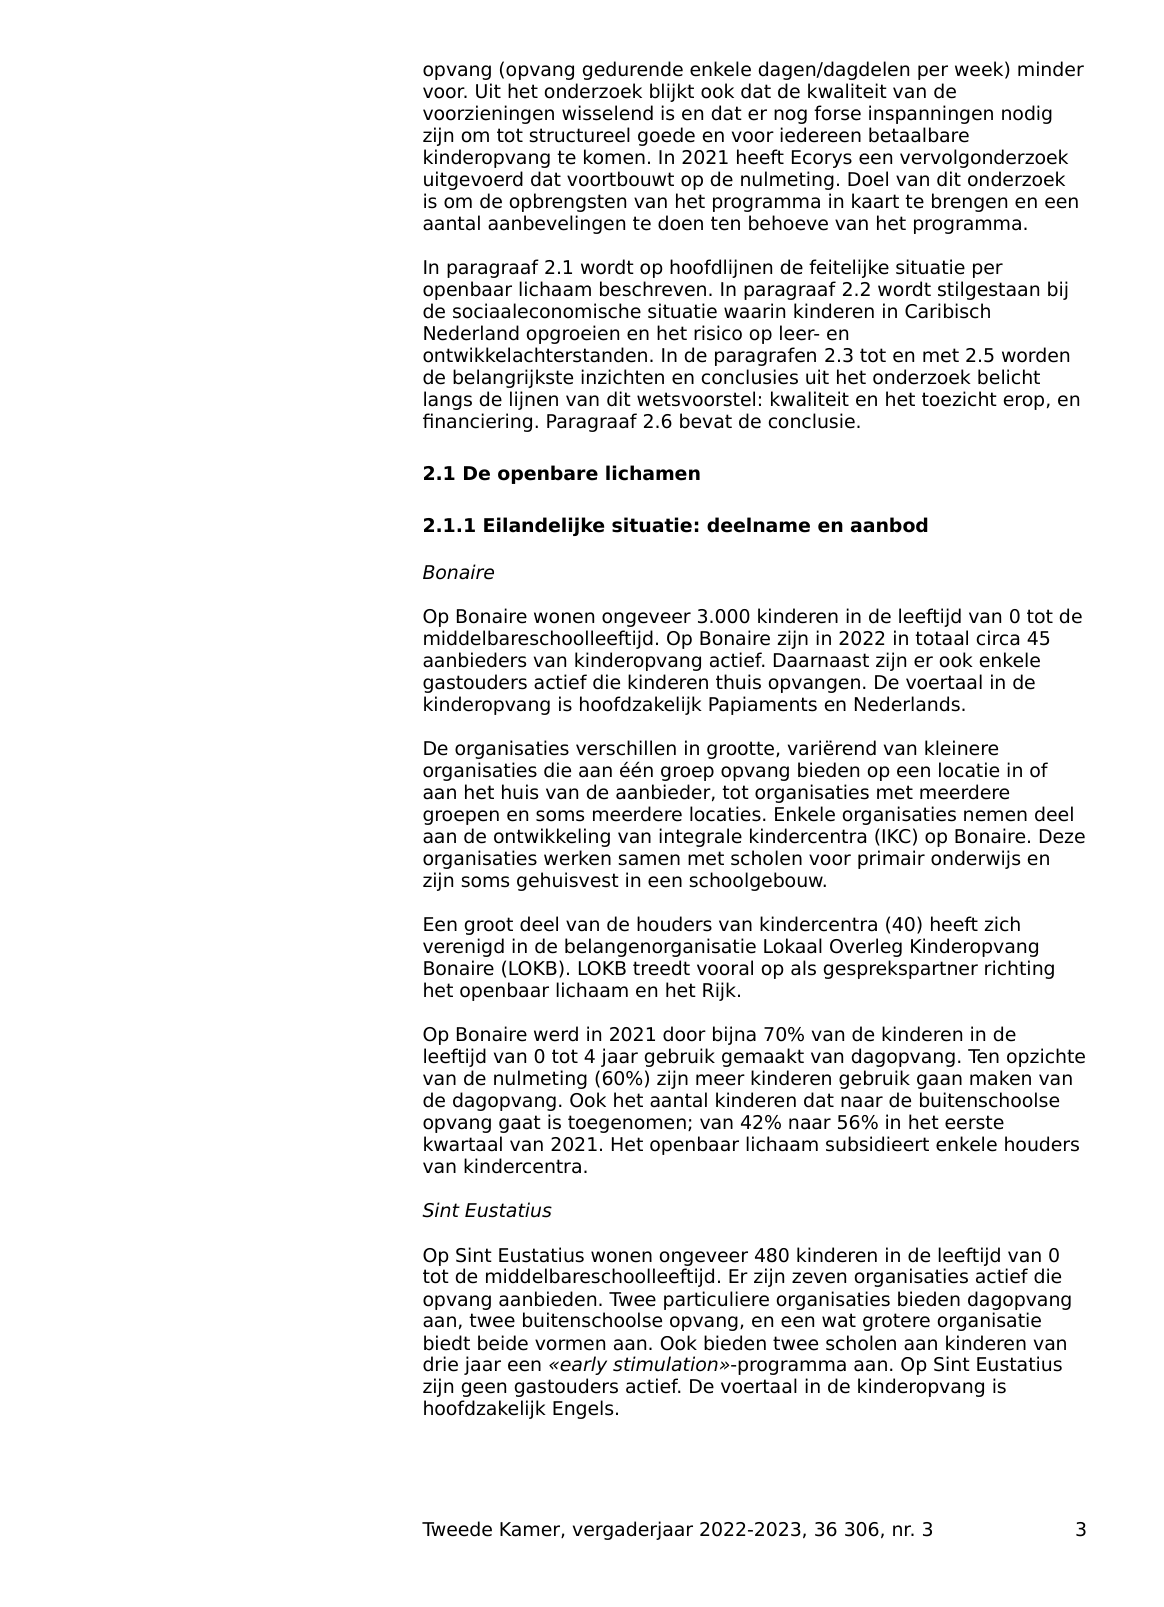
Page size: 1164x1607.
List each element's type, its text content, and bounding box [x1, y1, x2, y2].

text Op Sint Eustatius wonen ongeveer 480 kinderen in de leeftijd van 0 tot de middelbareschoolleeftijd. Er zijn zeven organisaties actief die opvang aanbieden. Twee particuliere organisaties bieden dagopvang aan, twee buitenschoolse opvang, en een wat grotere organisatie biedt beide vormen aan. Ook bieden twee scholen aan kinderen van drie jaar een «early stimulation»-programma aan. Op Sint Eustatius zijn geen gastouders actief. De voertaal in de kinderopvang is hoofdzakelijk Engels. [422, 1244, 1087, 1420]
subtitle 2.1.1 Eilandelijke situatie: deelname en aanbod [422, 515, 1087, 537]
text Op Bonaire wonen ongeveer 3.000 kinderen in de leeftijd van 0 tot de middelbareschoolleeftijd. Op Bonaire zijn in 2022 in totaal circa 45 aanbieders van kinderopvang actief. Daarnaast zijn er ook enkele gastouders actief die kinderen thuis opvangen. De voertaal in de kinderopvang is hoofdzakelijk Papiaments en Nederlands. [422, 606, 1087, 716]
subtitle Bonaire [422, 562, 1087, 584]
subtitle 2.1 De openbare lichamen [422, 463, 1087, 485]
subtitle Sint Eustatius [422, 1200, 1087, 1222]
text In paragraaf 2.1 wordt op hoofdlijnen de feitelijke situatie per openbaar lichaam beschreven. In paragraaf 2.2 wordt stilgestaan bij de sociaaleconomische situatie waarin kinderen in Caribisch Nederland opgroeien en het risico op leer- en ontwikkelachterstanden. In de paragrafen 2.3 tot en met 2.5 worden de belangrijkste inzichten en conclusies uit het onderzoek belicht langs de lijnen van dit wetsvoorstel: kwaliteit en het toezicht erop, en financiering. Paragraaf 2.6 bevat de conclusie. [422, 257, 1087, 433]
text Op Bonaire werd in 2021 door bijna 70% van de kinderen in de leeftijd van 0 tot 4 jaar gebruik gemaakt van dagopvang. Ten opzichte van de nulmeting (60%) zijn meer kinderen gebruik gaan maken van de dagopvang. Ook het aantal kinderen dat naar de buitenschoolse opvang gaat is toegenomen; van 42% naar 56% in het eerste kwartaal van 2021. Het openbaar lichaam subsidieert enkele houders van kindercentra. [422, 1024, 1087, 1178]
text De organisaties verschillen in grootte, variërend van kleinere organisaties die aan één groep opvang bieden op een locatie in of aan het huis van de aanbieder, tot organisaties met meerdere groepen en soms meerdere locaties. Enkele organisaties nemen deel aan de ontwikkeling van integrale kindercentra (IKC) op Bonaire. Deze organisaties werken samen met scholen voor primair onderwijs en zijn soms gehuisvest in een schoolgebouw. [422, 738, 1087, 892]
text Een groot deel van de houders van kindercentra (40) heeft zich verenigd in de belangenorganisatie Lokaal Overleg Kinderopvang Bonaire (LOKB). LOKB treedt vooral op als gesprekspartner richting het openbaar lichaam en het Rijk. [422, 914, 1087, 1002]
text opvang (opvang gedurende enkele dagen/dagdelen per week) minder voor. Uit het onderzoek blijkt ook dat de kwaliteit van de voorzieningen wisselend is en dat er nog forse inspanningen nodig zijn om tot structureel goede en voor iedereen betaalbare kinderopvang te komen. In 2021 heeft Ecorys een vervolgonderzoek uitgevoerd dat voortbouwt op de nulmeting. Doel van dit onderzoek is om de opbrengsten van het programma in kaart te brengen en een aantal aanbevelingen te doen ten behoeve van het programma. [422, 59, 1087, 235]
